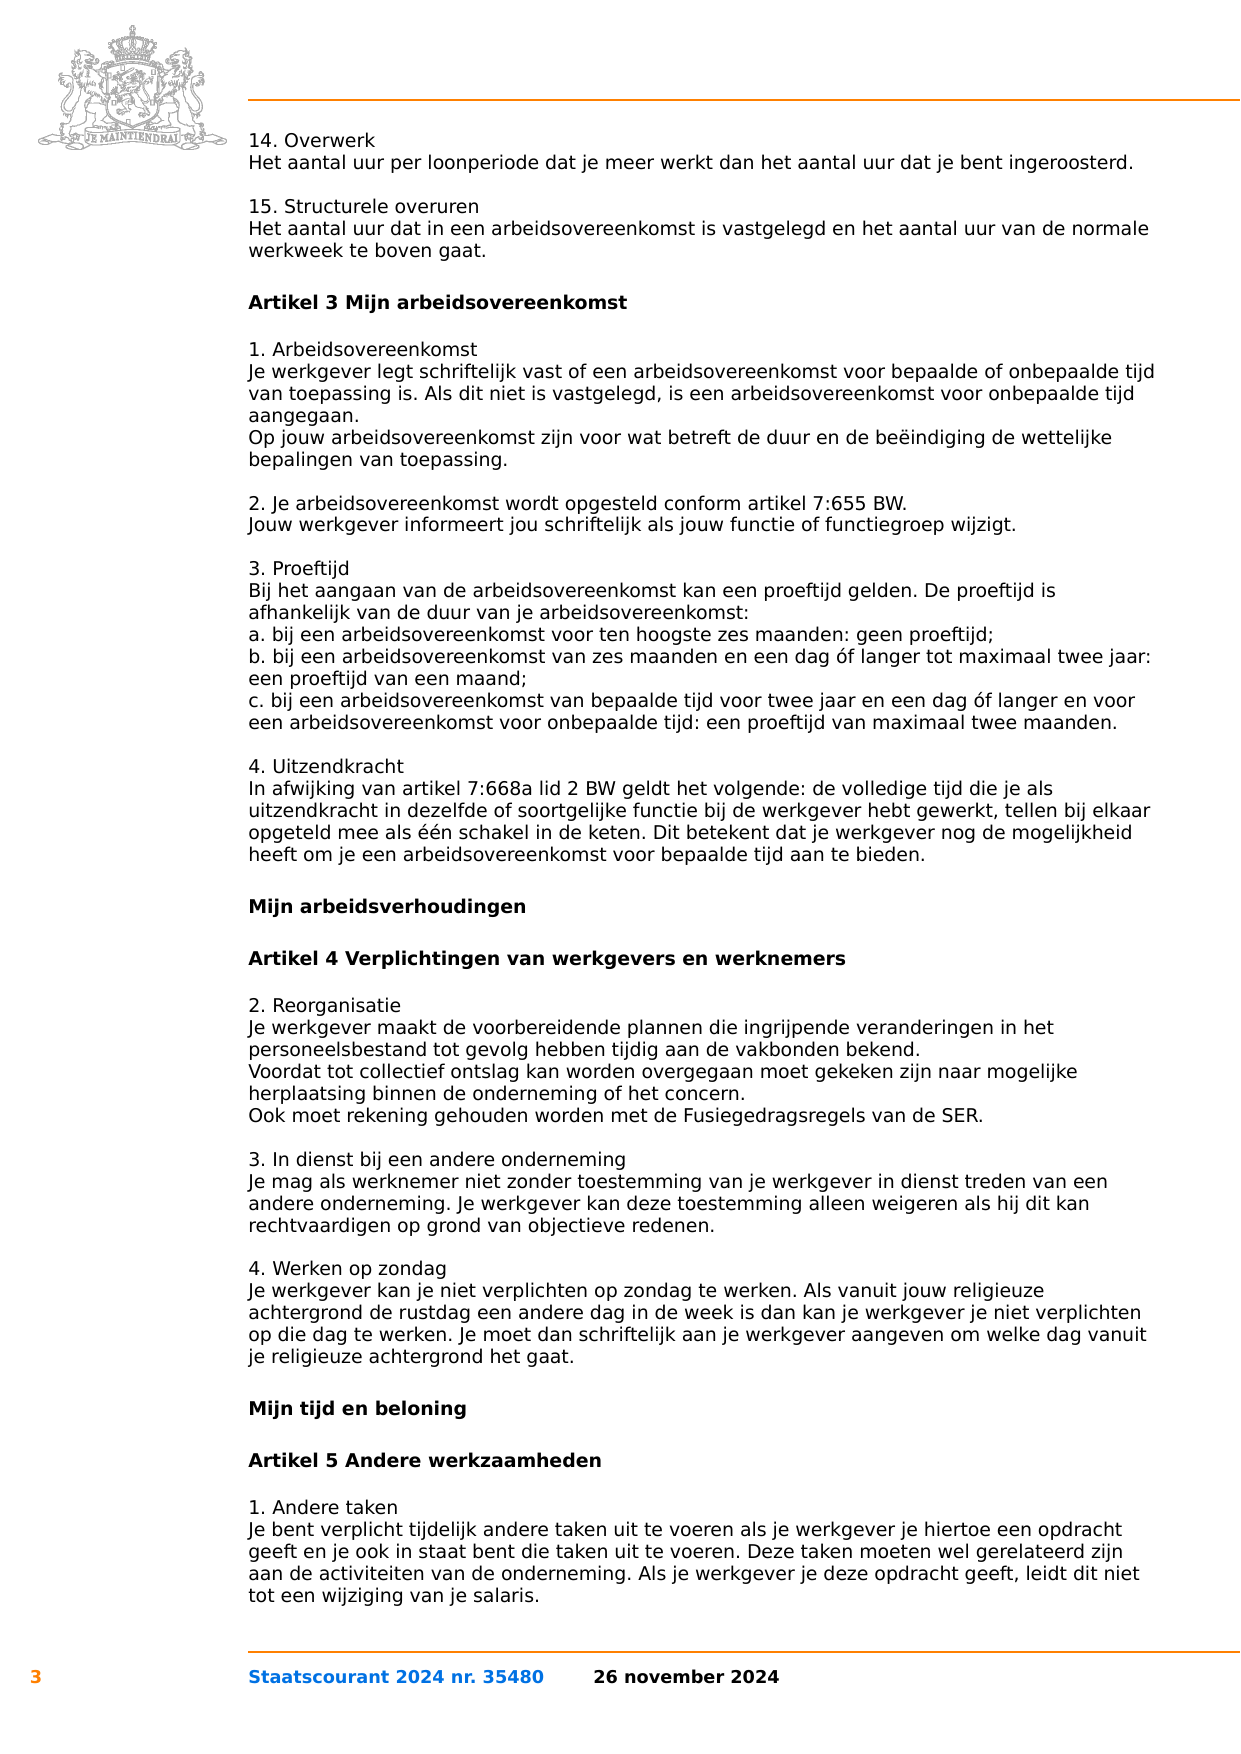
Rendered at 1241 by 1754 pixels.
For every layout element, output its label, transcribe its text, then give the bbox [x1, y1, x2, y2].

subtitle Mijn tijd en beloning [248, 1398, 1163, 1420]
text a. bij een arbeidsovereenkomst voor ten hoogste zes maanden: geen proeftijd; [248, 624, 1163, 646]
subtitle Mijn arbeidsverhoudingen [248, 896, 1163, 918]
text 1. Andere taken [248, 1497, 1163, 1519]
text Het aantal uur per loonperiode dat je meer werkt dan het aantal uur dat je bent ingeroosterd. [248, 152, 1163, 174]
text 2. Je arbeidsovereenkomst wordt opgesteld conform artikel 7:655 BW. [248, 492, 1163, 514]
text c. bij een arbeidsovereenkomst van bepaalde tijd voor twee jaar en een dag óf langer en voor een arbeidsovereenkomst voor onbepaalde tijd: een proeftijd van maximaal twee maanden. [248, 690, 1163, 734]
text Jouw werkgever informeert jou schriftelijk als jouw functie of functiegroep wijzigt. [248, 514, 1163, 536]
text 14. Overwerk [248, 130, 1163, 152]
text Bij het aangaan van de arbeidsovereenkomst kan een proeftijd gelden. De proeftijd is afhankelijk van de duur van je arbeidsovereenkomst: [248, 580, 1163, 624]
text In afwijking van artikel 7:668a lid 2 BW geldt het volgende: de volledige tijd die je als uitzendkracht in dezelfde of soortgelijke functie bij de werkgever hebt gewerkt, tellen bij elkaar opgeteld mee als één schakel in de keten. Dit betekent dat je werkgever nog de mogelijkheid heeft om je een arbeidsovereenkomst voor bepaalde tijd aan te bieden. [248, 778, 1163, 866]
text 3. In dienst bij een andere onderneming [248, 1148, 1163, 1171]
text Je bent verplicht tijdelijk andere taken uit te voeren als je werkgever je hiertoe een opdracht geeft en je ook in staat bent die taken uit te voeren. Deze taken moeten wel gerelateerd zijn aan de activiteiten van de onderneming. Als je werkgever je deze opdracht geeft, leidt dit niet tot een wijziging van je salaris. [248, 1519, 1163, 1607]
text 2. Reorganisatie [248, 995, 1163, 1017]
text 15. Structurele overuren [248, 196, 1163, 218]
text Het aantal uur dat in een arbeidsovereenkomst is vastgelegd en het aantal uur van de normale werkweek te boven gaat. [248, 218, 1163, 262]
text b. bij een arbeidsovereenkomst van zes maanden en een dag óf langer tot maximaal twee jaar: een proeftijd van een maand; [248, 646, 1163, 690]
subtitle Artikel 4 Verplichtingen van werkgevers en werknemers [248, 948, 1163, 970]
text 3. Proeftijd [248, 558, 1163, 580]
text Voordat tot collectief ontslag kan worden overgegaan moet gekeken zijn naar mogelijke herplaatsing binnen de onderneming of het concern. [248, 1061, 1163, 1105]
picture [38, 25, 227, 150]
text 4. Werken op zondag [248, 1258, 1163, 1280]
text Je werkgever legt schriftelijk vast of een arbeidsovereenkomst voor bepaalde of onbepaalde tijd van toepassing is. Als dit niet is vastgelegd, is een arbeidsovereenkomst voor onbepaalde tijd aangegaan. [248, 361, 1163, 427]
text Op jouw arbeidsovereenkomst zijn voor wat betreft de duur en de beëindiging de wettelijke bepalingen van toepassing. [248, 427, 1163, 471]
text Je werkgever maakt de voorbereidende plannen die ingrijpende veranderingen in het personeelsbestand tot gevolg hebben tijdig aan de vakbonden bekend. [248, 1017, 1163, 1061]
subtitle Artikel 3 Mijn arbeidsovereenkomst [248, 292, 1163, 314]
text 4. Uitzendkracht [248, 756, 1163, 778]
text 1. Arbeidsovereenkomst [248, 339, 1163, 361]
text Je mag als werknemer niet zonder toestemming van je werkgever in dienst treden van een andere onderneming. Je werkgever kan deze toestemming alleen weigeren als hij dit kan rechtvaardigen op grond van objectieve redenen. [248, 1171, 1163, 1236]
text Je werkgever kan je niet verplichten op zondag te werken. Als vanuit jouw religieuze achtergrond de rustdag een andere dag in de week is dan kan je werkgever je niet verplichten op die dag te werken. Je moet dan schriftelijk aan je werkgever aangeven om welke dag vanuit je religieuze achtergrond het gaat. [248, 1280, 1163, 1368]
subtitle Artikel 5 Andere werkzaamheden [248, 1450, 1163, 1472]
text Ook moet rekening gehouden worden met de Fusiegedragsregels van de SER. [248, 1105, 1163, 1127]
